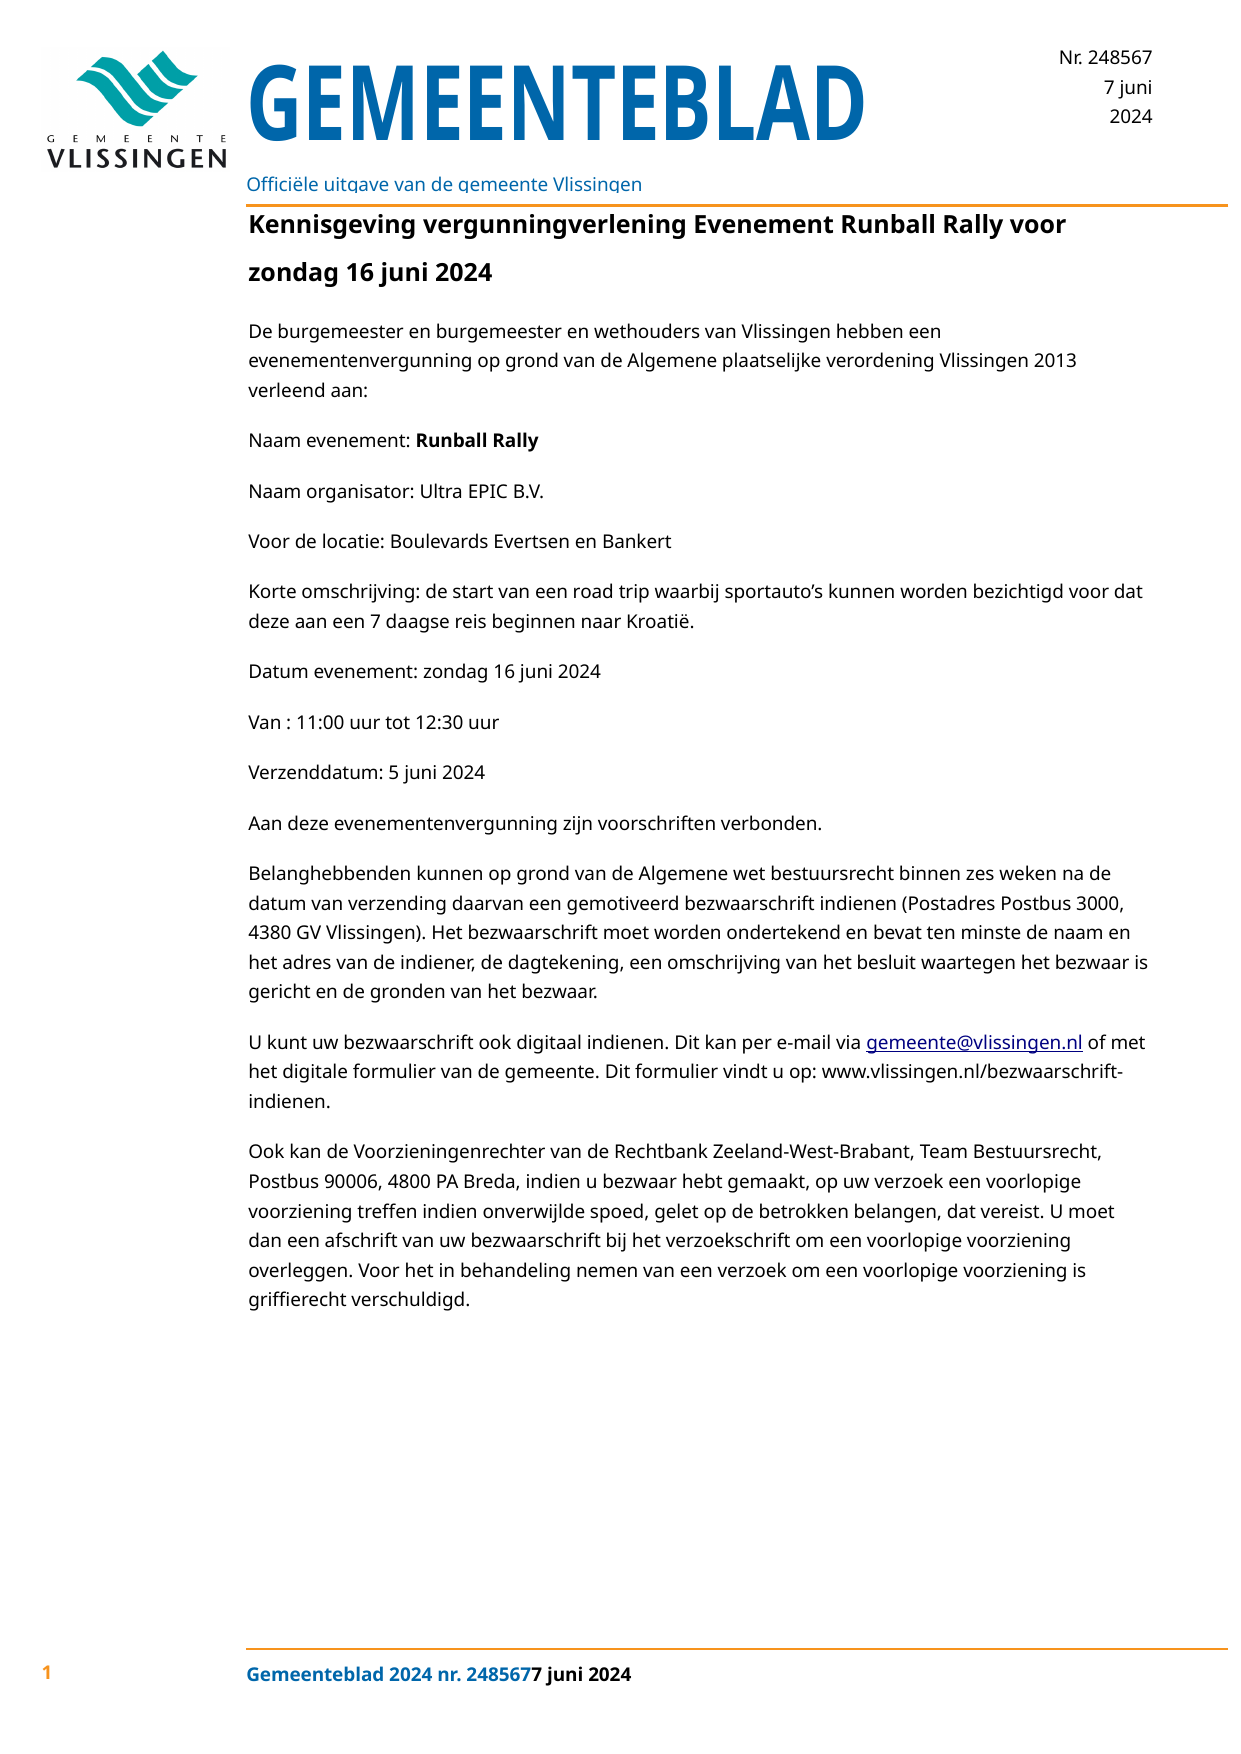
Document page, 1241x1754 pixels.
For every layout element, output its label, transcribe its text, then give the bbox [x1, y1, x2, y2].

text Naam evenement: Runball Rally [248, 427, 1152, 453]
text Verzenddatum: 5 juni 2024 [248, 759, 1152, 785]
text Aan deze evenementenvergunning zijn voorschriften verbonden. [248, 810, 1152, 836]
text Korte omschrijving: de start van een road trip waarbij sportauto’s kunnen worden bezichtigd voor dat deze aan een 7 daagse reis beginnen naar Kroatië. [248, 579, 1152, 634]
text Datum evenement: zondag 16 juni 2024 [248, 659, 1152, 684]
picture [41, 47, 231, 172]
text Naam organisator: Ultra EPIC B.V. [248, 478, 1152, 504]
text Voor de locatie: Boulevards Evertsen en Bankert [248, 528, 1152, 554]
text Belanghebbenden kunnen op grond van de Algemene wet bestuursrecht binnen zes weken na de datum van verzending daarvan een gemotiveerd bezwaarschrift indienen (Postadres Postbus 3000, 4380 GV Vlissingen). Het bezwaarschrift moet worden ondertekend en bevat ten minste de naam en het adres van de indiener, de dagtekening, een omschrijving van het besluit waartegen het bezwaar is gericht en de gronden van het bezwaar. [248, 860, 1152, 1004]
text U kunt uw bezwaarschrift ook digitaal indienen. Dit kan per e-mail via gemeente@vlissingen.nl of met het digitale formulier van de gemeente. Dit formulier vindt u op: www.vlissingen.nl/bezwaarschrift-indienen. [248, 1029, 1152, 1114]
text De burgemeester en burgemeester en wethouders van Vlissingen hebben een evenementenvergunning op grond van de Algemene plaatselijke verordening Vlissingen 2013 verleend aan: [248, 318, 1152, 403]
text Kennisgeving vergunningverlening Evenement Runball Rally voor zondag 16 juni 2024 [248, 207, 1152, 288]
text Van : 11:00 uur tot 12:30 uur [248, 709, 1152, 735]
text Ook kan de Voorzieningenrechter van de Rechtbank Zeeland-West-Brabant, Team Bestuursrecht, Postbus 90006, 4800 PA Breda, indien u bezwaar hebt gemaakt, op uw verzoek een voorlopige voorziening treffen indien onverwijlde spoed, gelet op de betrokken belangen, dat vereist. U moet dan een afschrift van uw bezwaarschrift bij het verzoekschrift om een voorlopige voorziening overleggen. Voor het in behandeling nemen van een verzoek om een voorlopige voorziening is griffierecht verschuldigd. [248, 1139, 1152, 1312]
